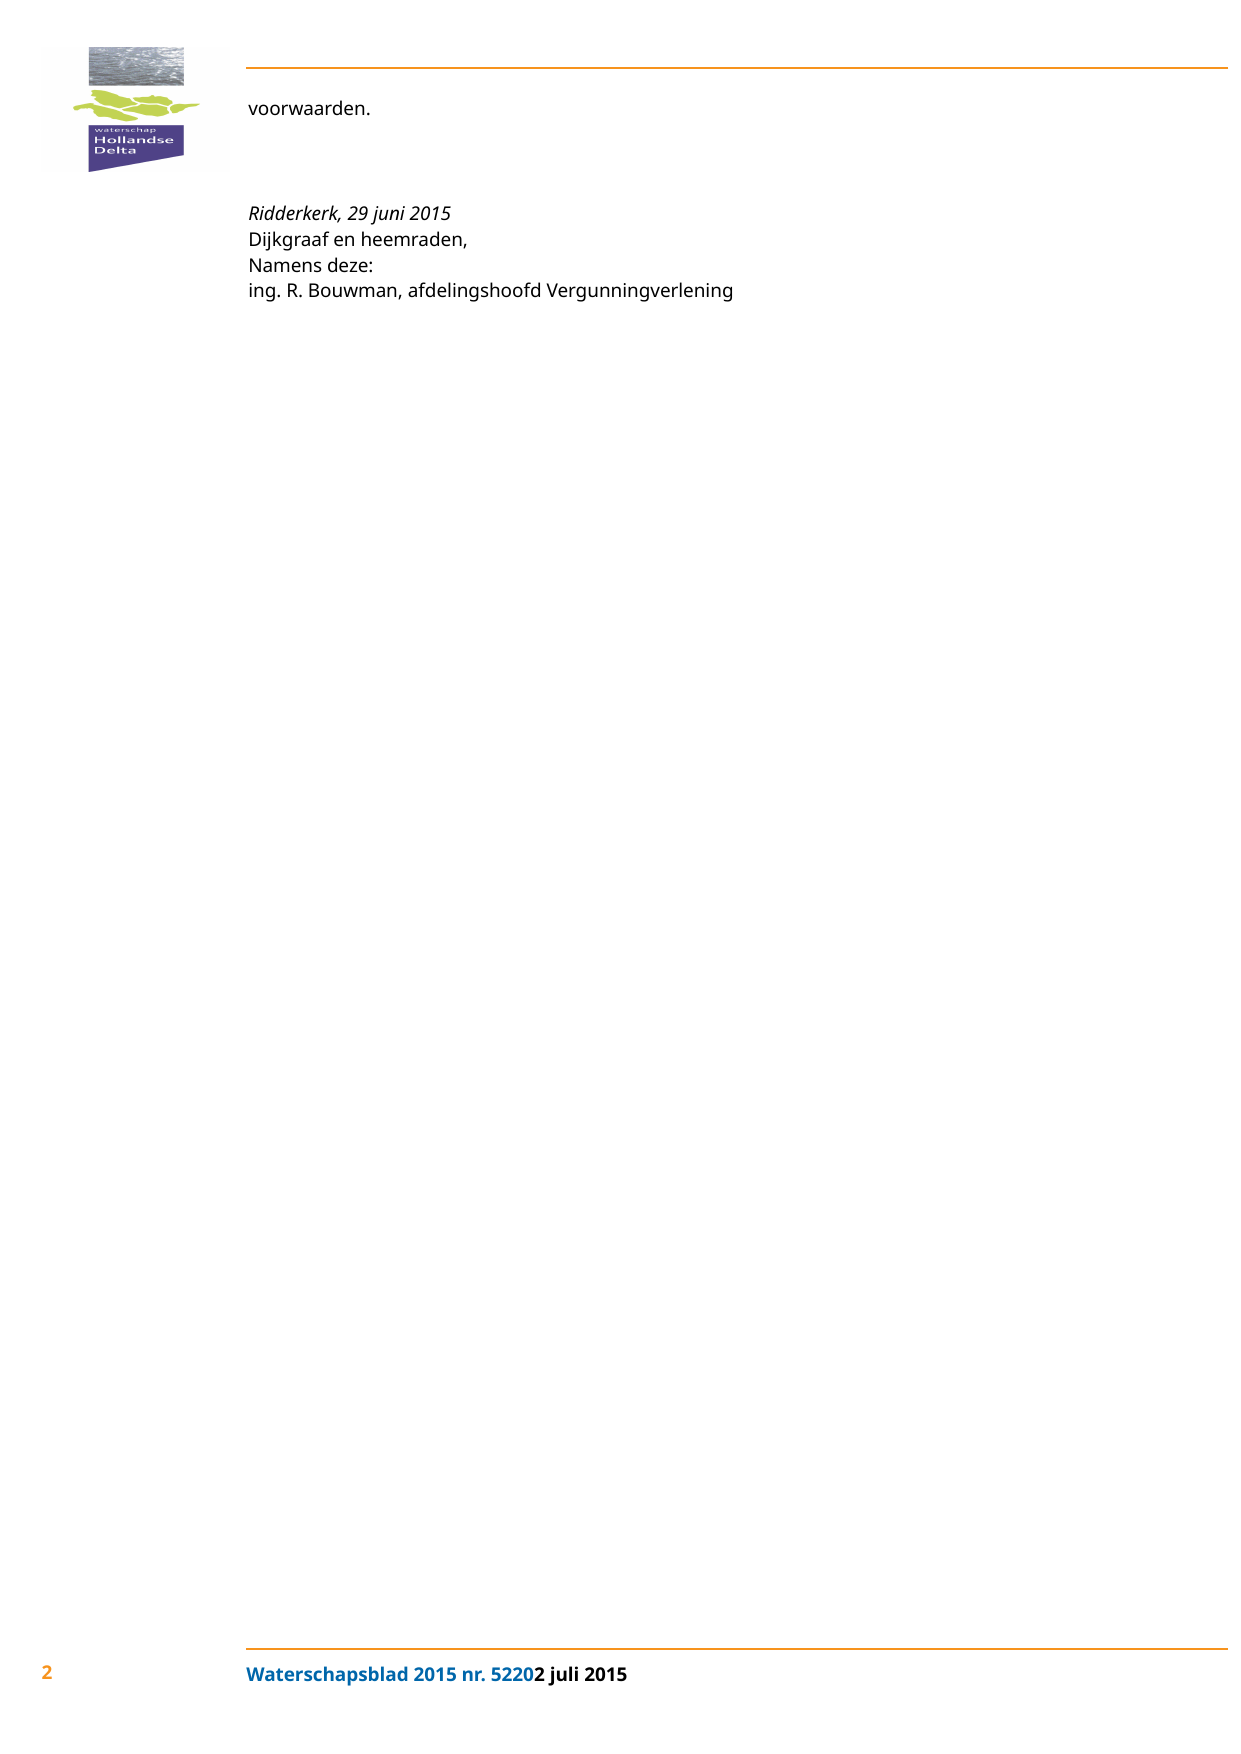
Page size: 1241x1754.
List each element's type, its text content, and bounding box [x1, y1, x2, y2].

text ing. R. Bouwman, afdelingshoofd Vergunningverlening [248, 278, 1152, 303]
picture [41, 47, 231, 172]
text Namens deze: [248, 252, 1152, 278]
text Ridderkerk, 29 juni 2015 [248, 201, 1152, 226]
text voorwaarden. [248, 95, 1152, 121]
text Dijkgraaf en heemraden, [248, 226, 1152, 252]
